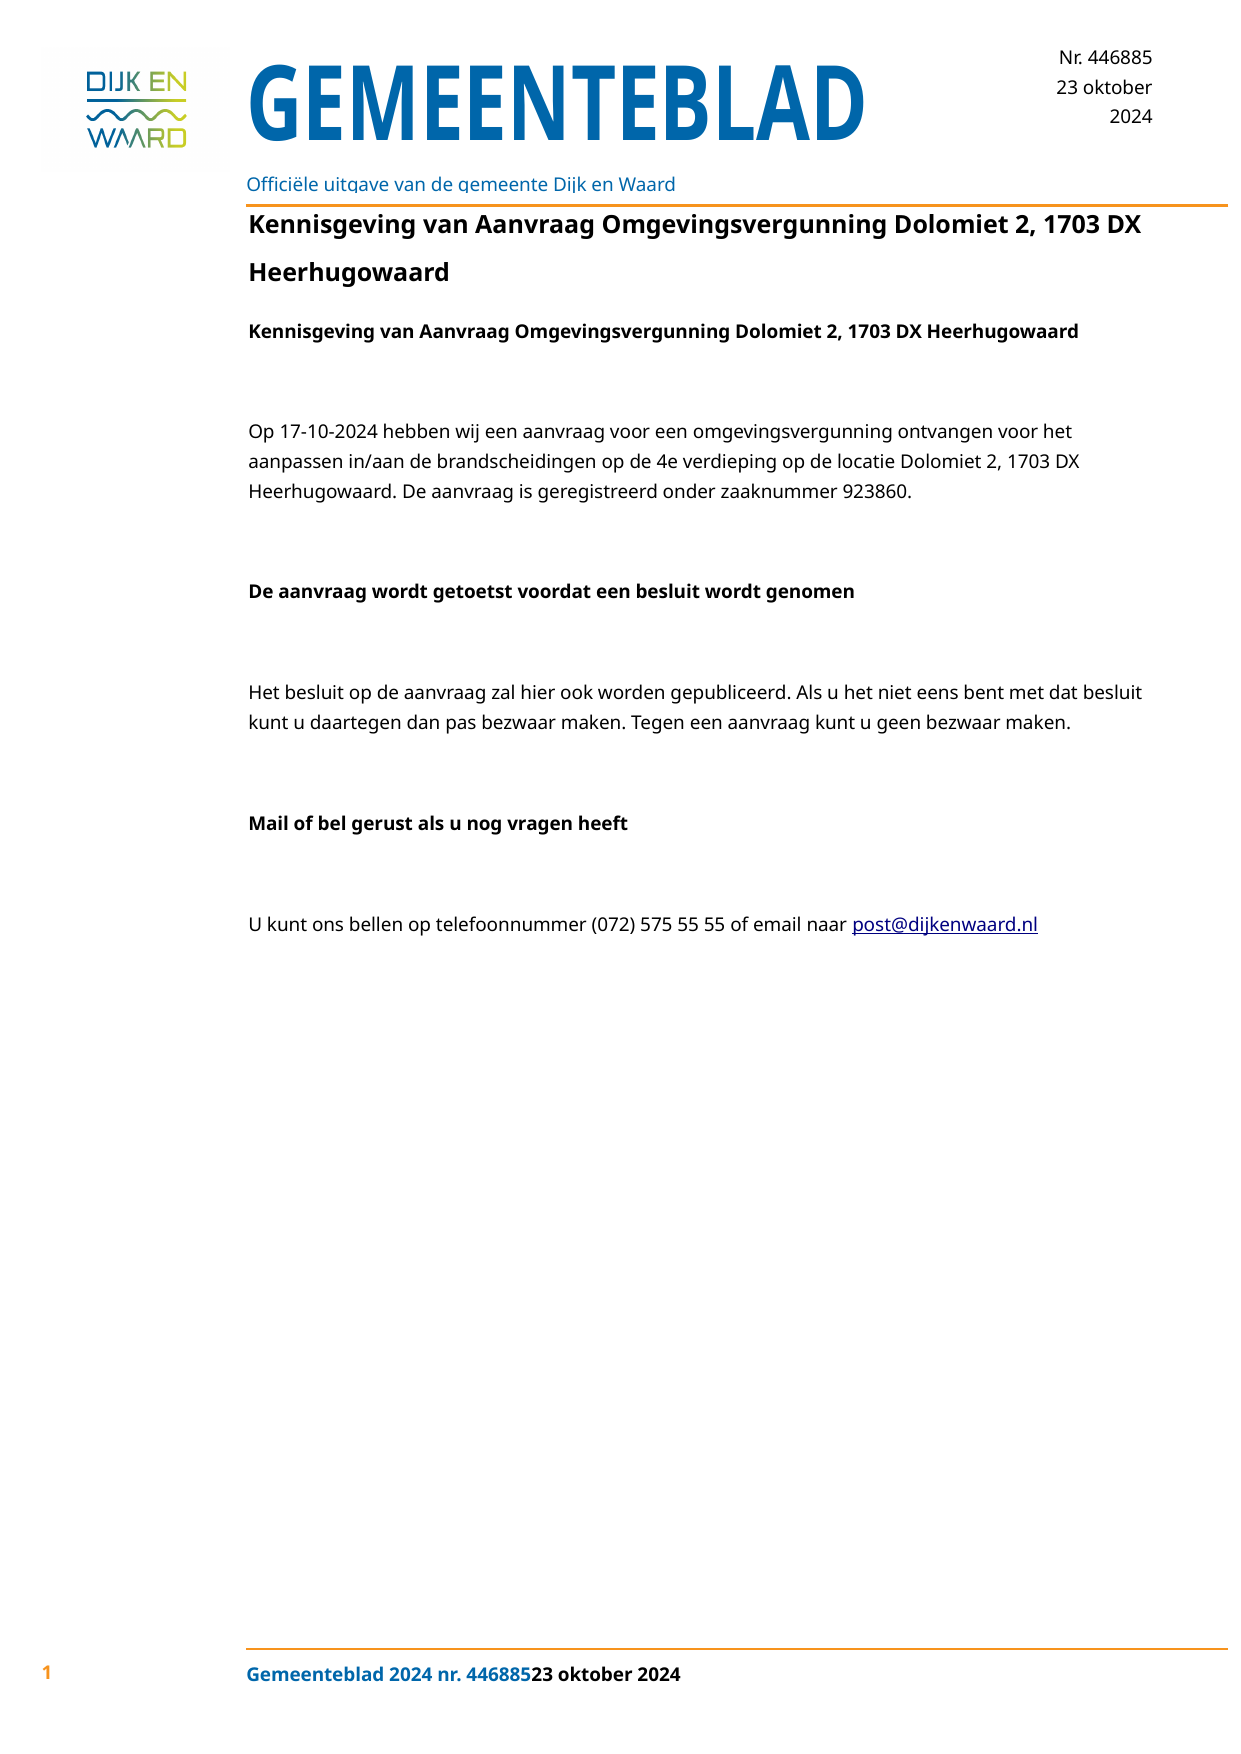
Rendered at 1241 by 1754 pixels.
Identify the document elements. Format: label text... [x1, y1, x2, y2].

text De aanvraag wordt getoetst voordat een besluit wordt genomen [248, 579, 1152, 604]
text Op 17-10-2024 hebben wij een aanvraag voor een omgevingsvergunning ontvangen voor het aanpassen in/aan de brandscheidingen op de 4e verdieping op de locatie Dolomiet 2, 1703 DX Heerhugowaard. De aanvraag is geregistreerd onder zaaknummer 923860. [248, 419, 1152, 504]
text U kunt ons bellen op telefoonnummer (072) 575 55 55 of email naar post@dijkenwaard.nl [248, 911, 1152, 937]
text Kennisgeving van Aanvraag Omgevingsvergunning Dolomiet 2, 1703 DX Heerhugowaard [248, 318, 1152, 344]
picture [41, 47, 231, 172]
text Kennisgeving van Aanvraag Omgevingsvergunning Dolomiet 2, 1703 DX Heerhugowaard [248, 207, 1152, 288]
text Mail of bel gerust als u nog vragen heeft [248, 810, 1152, 836]
text Het besluit op de aanvraag zal hier ook worden gepubliceerd. Als u het niet eens bent met dat besluit kunt u daartegen dan pas bezwaar maken. Tegen een aanvraag kunt u geen bezwaar maken. [248, 679, 1152, 735]
